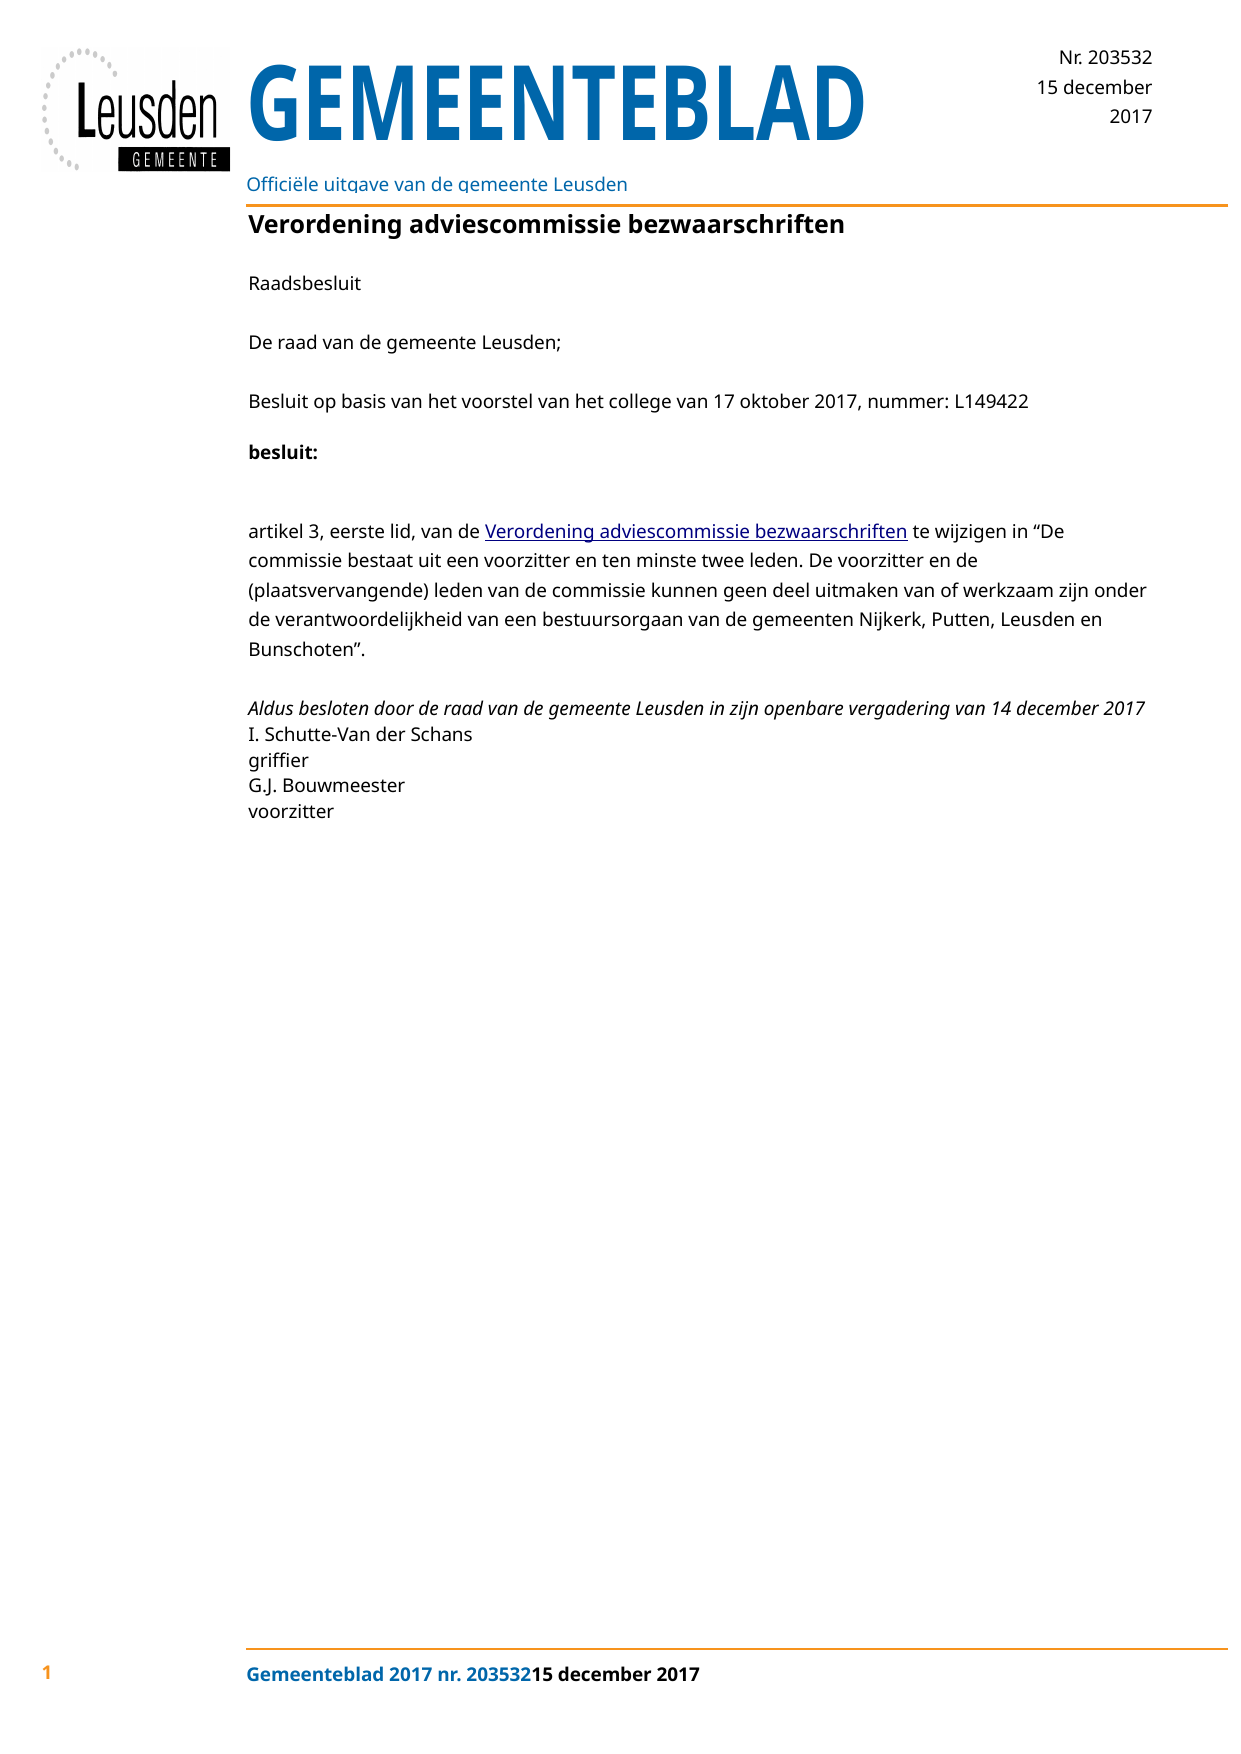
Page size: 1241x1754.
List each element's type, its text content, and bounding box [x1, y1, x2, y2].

text griffier [248, 747, 1152, 772]
text Verordening adviescommissie bezwaarschriften [248, 207, 1152, 241]
text artikel 3, eerste lid, van de Verordening adviescommissie bezwaarschriften te wijzigen in “De commissie bestaat uit een voorzitter en ten minste twee leden. De voorzitter en de (plaatsvervangende) leden van de commissie kunnen geen deel uitmaken van of werkzaam zijn onder de verantwoordelijkheid van een bestuursorgaan van de gemeenten Nijkerk, Putten, Leusden en Bunschoten”. [248, 518, 1152, 662]
text voorzitter [248, 798, 1152, 824]
picture [41, 47, 231, 172]
text Aldus besloten door de raad van de gemeente Leusden in zijn openbare vergadering van 14 december 2017 [248, 695, 1152, 721]
text G.J. Bouwmeester [248, 772, 1152, 798]
text Raadsbesluit [248, 270, 1152, 296]
text De raad van de gemeente Leusden; [248, 329, 1152, 355]
text besluit: [248, 439, 1152, 465]
text I. Schutte-Van der Schans [248, 721, 1152, 747]
text Besluit op basis van het voorstel van het college van 17 oktober 2017, nummer: L149422 [248, 389, 1152, 414]
